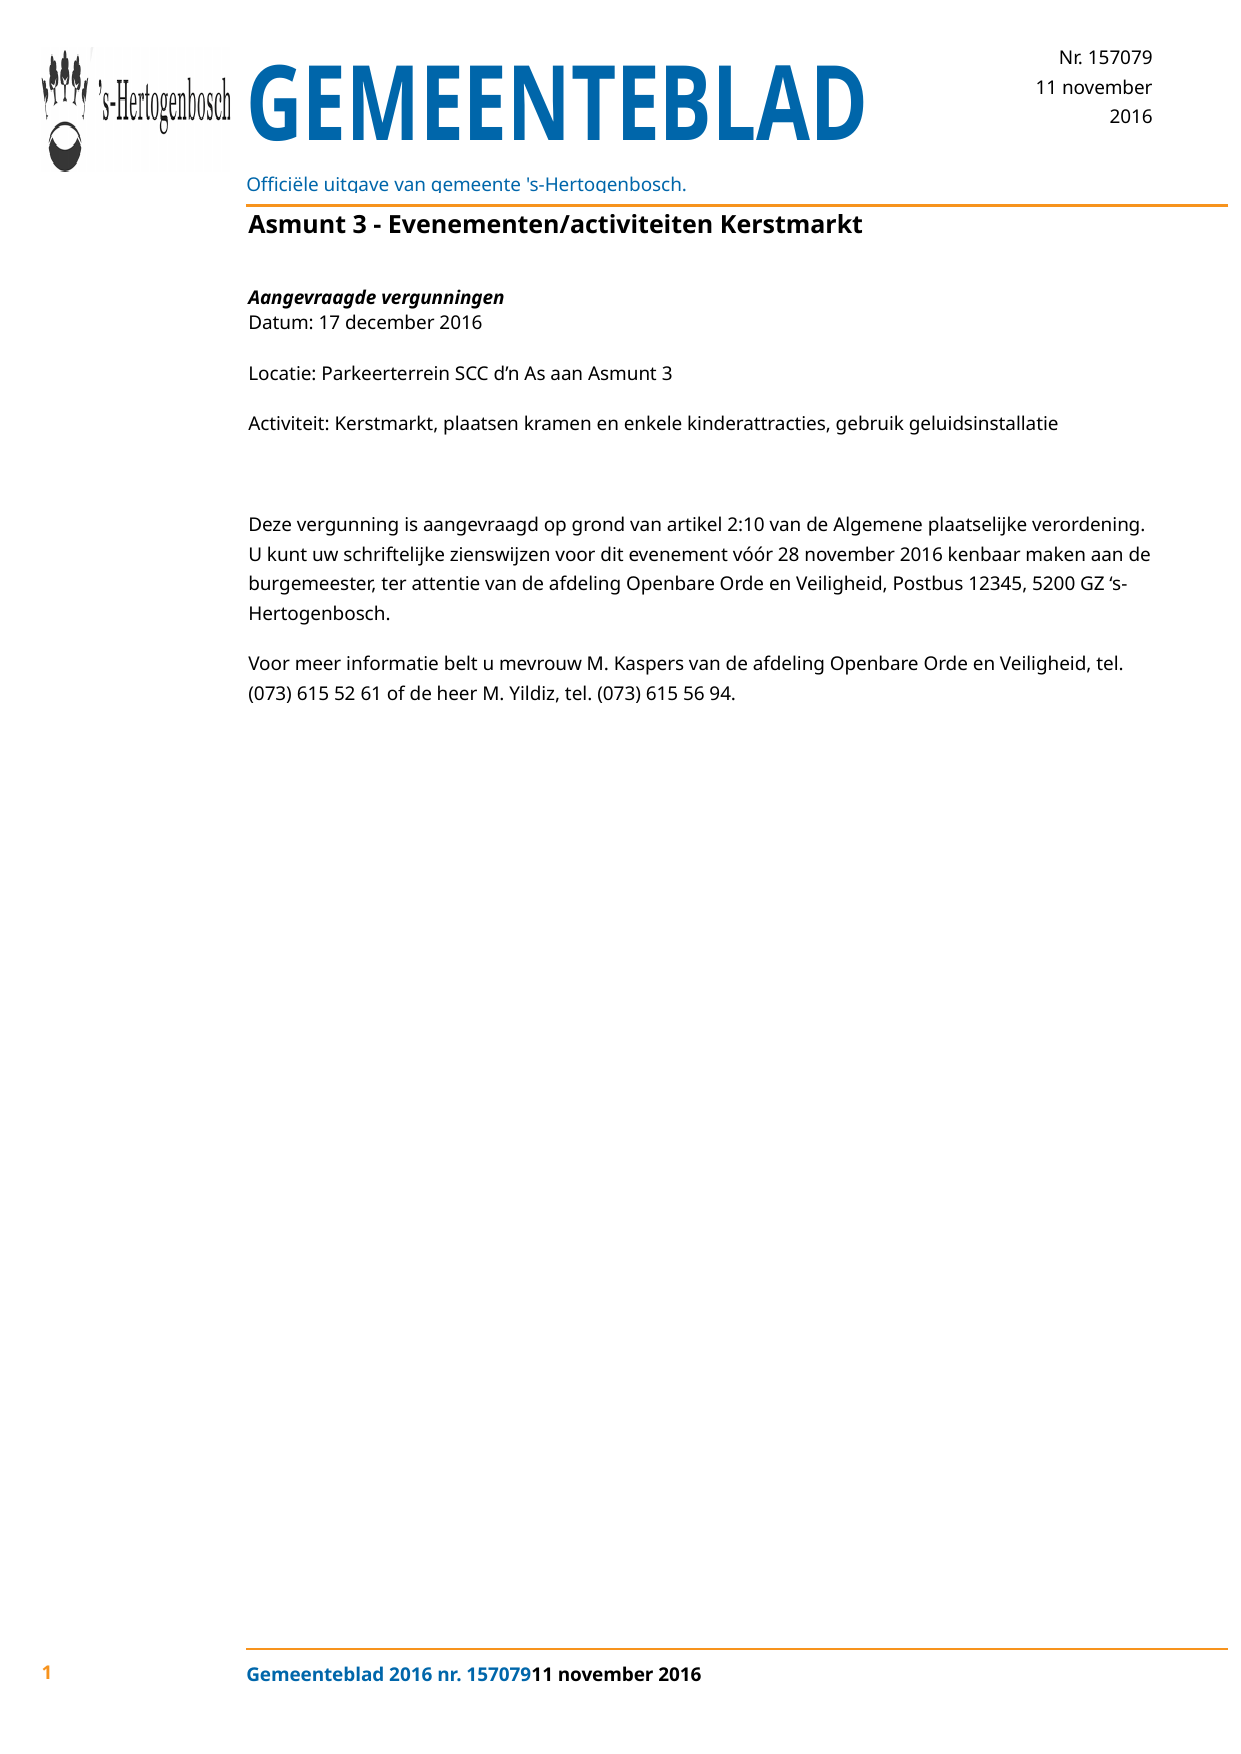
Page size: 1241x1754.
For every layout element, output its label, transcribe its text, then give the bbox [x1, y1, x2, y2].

text Asmunt 3 - Evenementen/activiteiten Kerstmarkt [248, 207, 1152, 241]
text Aangevraagde vergunningen [248, 284, 1152, 309]
text Deze vergunning is aangevraagd op grond van artikel 2:10 van de Algemene plaatselijke verordening. U kunt uw schriftelijke zienswijzen voor dit evenement vóór 28 november 2016 kenbaar maken aan de burgemeester, ter attentie van de afdeling Openbare Orde en Veiligheid, Postbus 12345, 5200 GZ ‘s-Hertogenbosch. [248, 511, 1152, 626]
text Locatie: Parkeerterrein SCC d’n As aan Asmunt 3 [248, 360, 1152, 386]
text Voor meer informatie belt u mevrouw M. Kaspers van de afdeling Openbare Orde en Veiligheid, tel. (073) 615 52 61 of de heer M. Yildiz, tel. (073) 615 56 94. [248, 650, 1152, 706]
text Datum: 17 december 2016 [248, 309, 1152, 335]
picture [41, 47, 231, 172]
text Activiteit: Kerstmarkt, plaatsen kramen en enkele kinderattracties, gebruik geluidsinstallatie [248, 410, 1152, 436]
